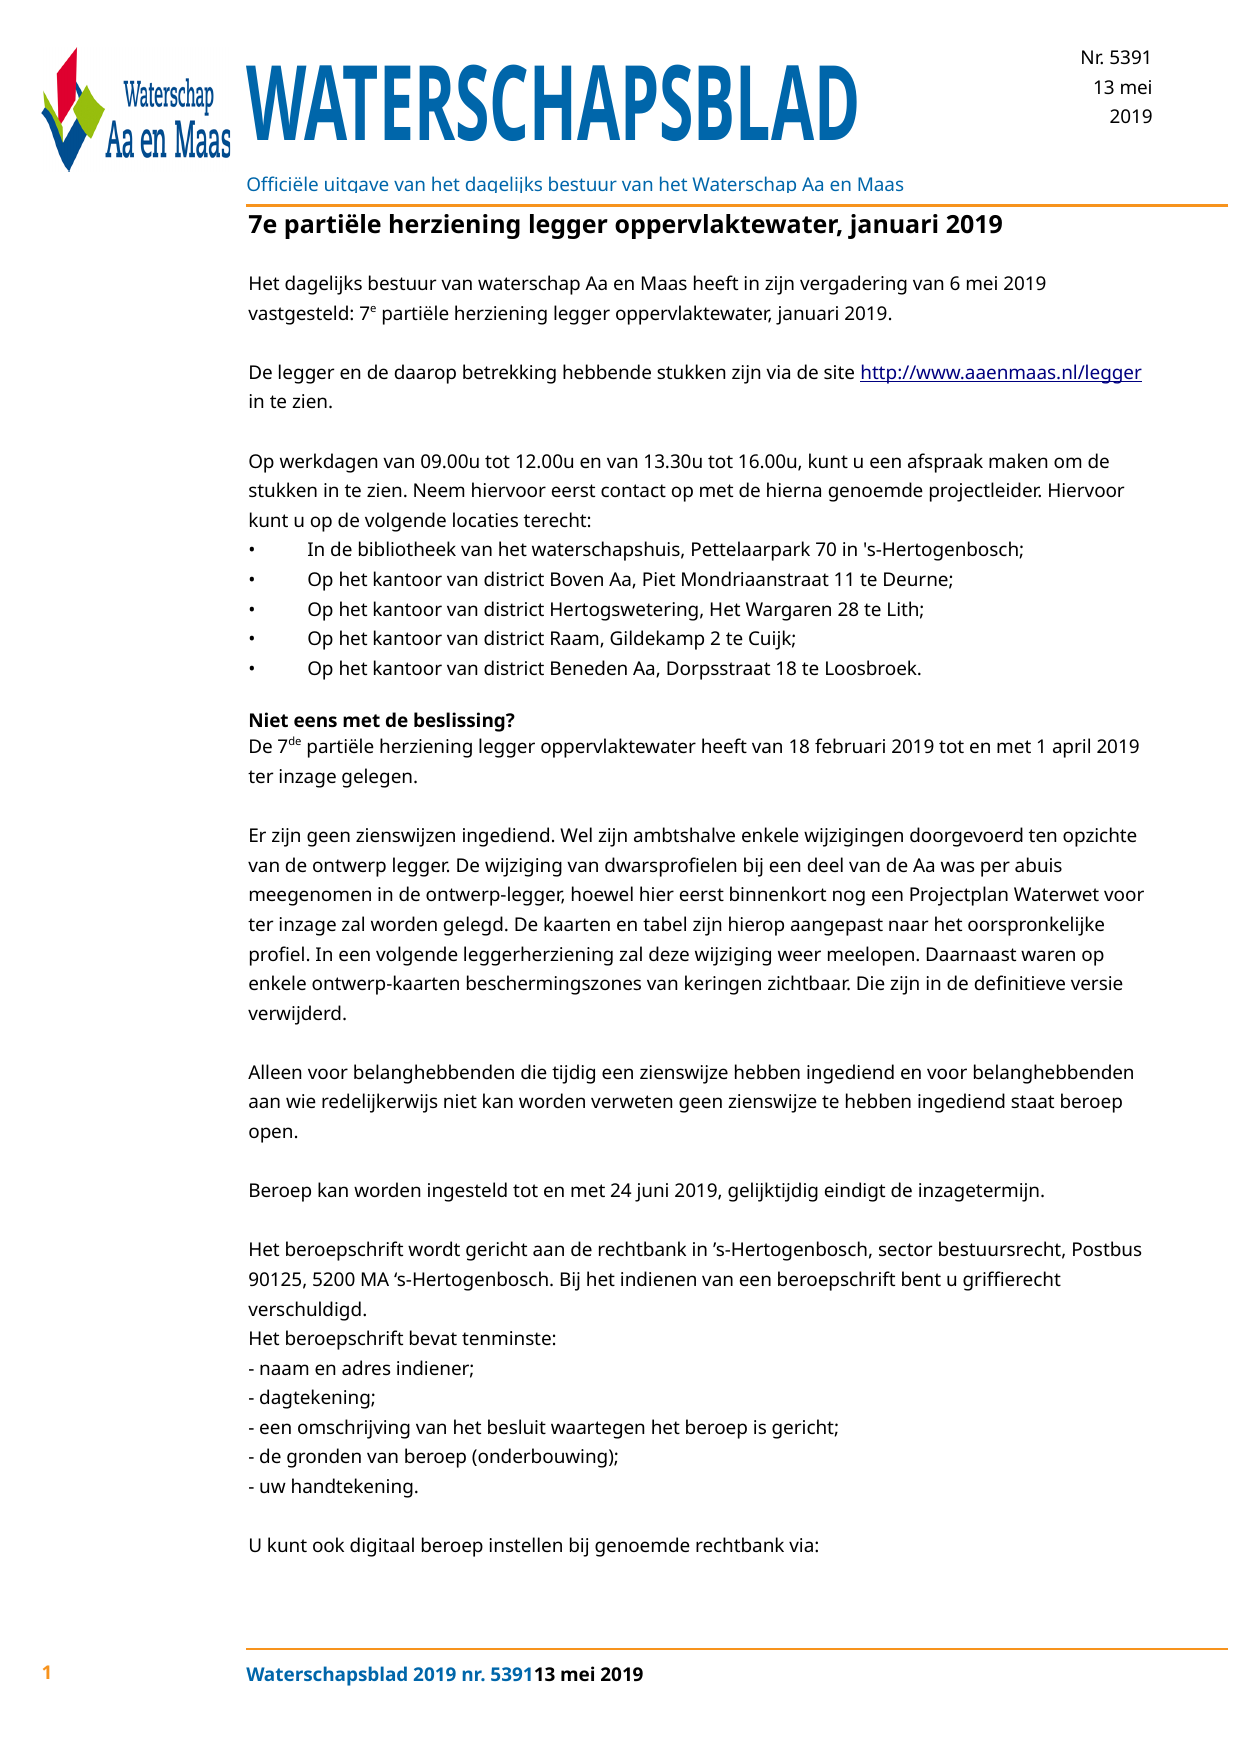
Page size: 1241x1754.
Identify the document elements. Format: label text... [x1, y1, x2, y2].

text - dagtekening; [248, 1384, 1152, 1410]
text 7e partiële herziening legger oppervlaktewater, januari 2019 [248, 207, 1152, 241]
list In de bibliotheek van het waterschapshuis, Pettelaarpark 70 in 's-Hertogenbosch; [248, 537, 1152, 562]
text - de gronden van beroep (onderbouwing); [248, 1444, 1152, 1469]
text De legger en de daarop betrekking hebbende stukken zijn via de site http://www.aaenmaas.nl/legger in te zien. [248, 359, 1152, 414]
list Op het kantoor van district Beneden Aa, Dorpsstraat 18 te Loosbroek. [248, 655, 1152, 681]
text - een omschrijving van het besluit waartegen het beroep is gericht; [248, 1414, 1152, 1440]
text Het dagelijks bestuur van waterschap Aa en Maas heeft in zijn vergadering van 6 mei 2019 vastgesteld: 7e partiële herziening legger oppervlaktewater, januari 2019. [248, 270, 1152, 326]
text Beroep kan worden ingesteld tot en met 24 juni 2019, gelijktijdig eindigt de inzagetermijn. [248, 1177, 1152, 1203]
text Het beroepschrift wordt gericht aan de rechtbank in ’s-Hertogenbosch, sector bestuursrecht, Postbus 90125, 5200 MA ‘s-Hertogenbosch. Bij het indienen van een beroepschrift bent u griffierecht verschuldigd. [248, 1237, 1152, 1322]
text Er zijn geen zienswijzen ingediend. Wel zijn ambtshalve enkele wijzigingen doorgevoerd ten opzichte van de ontwerp legger. De wijziging van dwarsprofielen bij een deel van de Aa was per abuis meegenomen in de ontwerp-legger, hoewel hier eerst binnenkort nog een Projectplan Waterwet voor ter inzage zal worden gelegd. De kaarten en tabel zijn hierop aangepast naar het oorspronkelijke profiel. In een volgende leggerherziening zal deze wijziging weer meelopen. Daarnaast waren op enkele ontwerp-kaarten beschermingszones van keringen zichtbaar. Die zijn in de definitieve versie verwijderd. [248, 822, 1152, 1026]
list Op het kantoor van district Boven Aa, Piet Mondriaanstraat 11 te Deurne; [248, 566, 1152, 592]
list Op het kantoor van district Hertogswetering, Het Wargaren 28 te Lith; [248, 596, 1152, 621]
text - uw handtekening. [248, 1473, 1152, 1499]
picture [41, 47, 231, 172]
text - naam en adres indiener; [248, 1355, 1152, 1381]
text De 7de partiële herziening legger oppervlaktewater heeft van 18 februari 2019 tot en met 1 april 2019 ter inzage gelegen. [248, 734, 1152, 789]
text Het beroepschrift bevat tenminste: [248, 1325, 1152, 1351]
text Niet eens met de beslissing? [248, 705, 1152, 734]
list Op het kantoor van district Raam, Gildekamp 2 te Cuijk; [248, 625, 1152, 651]
text Alleen voor belanghebbenden die tijdig een zienswijze hebben ingediend en voor belanghebbenden aan wie redelijkerwijs niet kan worden verweten geen zienswijze te hebben ingediend staat beroep open. [248, 1059, 1152, 1144]
text U kunt ook digitaal beroep instellen bij genoemde rechtbank via: [248, 1532, 1152, 1558]
text Op werkdagen van 09.00u tot 12.00u en van 13.30u tot 16.00u, kunt u een afspraak maken om de stukken in te zien. Neem hiervoor eerst contact op met de hierna genoemde projectleider. Hiervoor kunt u op de volgende locaties terecht: [248, 448, 1152, 533]
